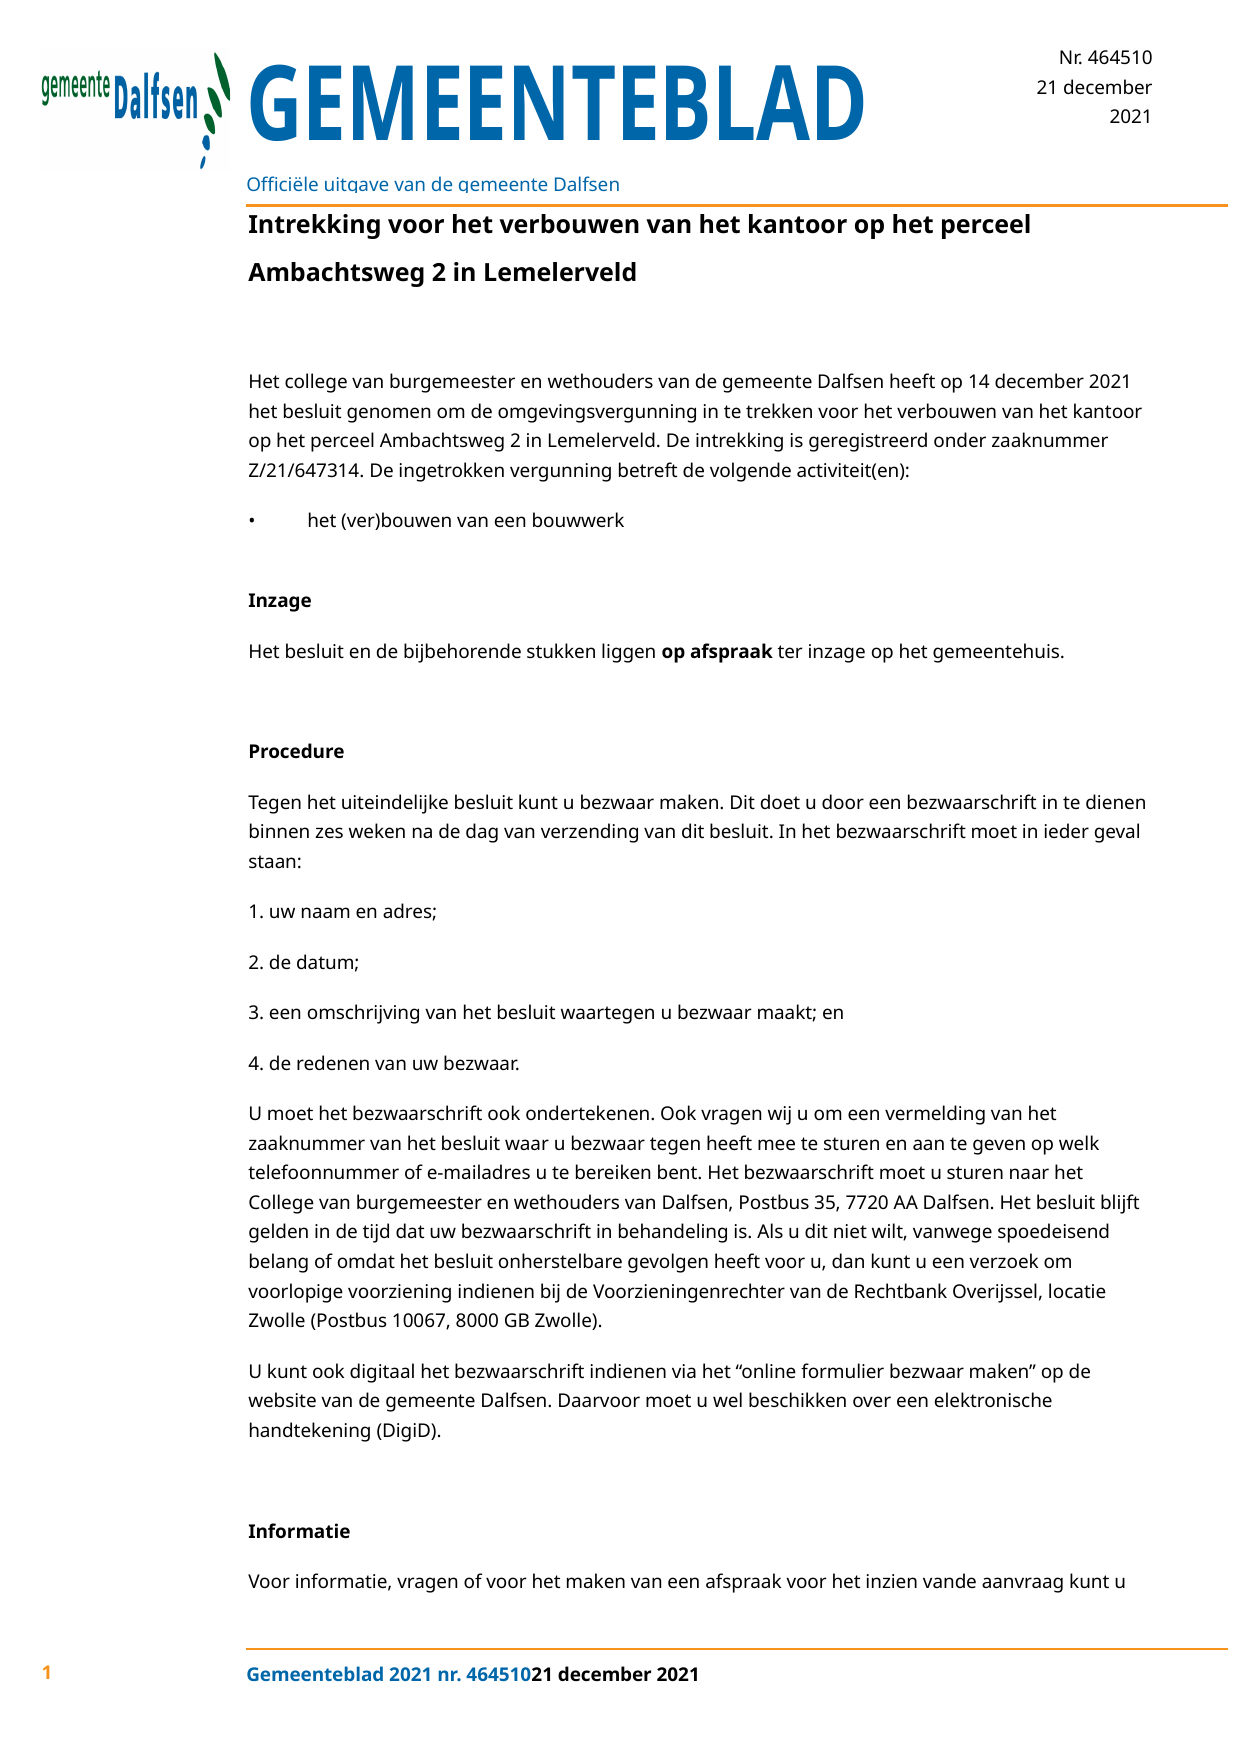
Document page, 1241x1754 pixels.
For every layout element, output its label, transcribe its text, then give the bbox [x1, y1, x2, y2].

text 2. de datum; [248, 949, 1152, 975]
list het (ver)bouwen van een bouwwerk [248, 507, 1152, 533]
text Het college van burgemeester en wethouders van de gemeente Dalfsen heeft op 14 december 2021 het besluit genomen om de omgevingsvergunning in te trekken voor het verbouwen van het kantoor op het perceel Ambachtsweg 2 in Lemelerveld. De intrekking is geregistreerd onder zaaknummer Z/21/647314. De ingetrokken vergunning betreft de volgende activiteit(en): [248, 368, 1152, 483]
text Intrekking voor het verbouwen van het kantoor op het perceel Ambachtsweg 2 in Lemelerveld [248, 207, 1152, 288]
text Tegen het uiteindelijke besluit kunt u bezwaar maken. Dit doet u door een bezwaarschrift in te dienen binnen zes weken na de dag van verzending van dit besluit. In het bezwaarschrift moet in ieder geval staan: [248, 789, 1152, 874]
text U kunt ook digitaal het bezwaarschrift indienen via het “online formulier bezwaar maken” op de website van de gemeente Dalfsen. Daarvoor moet u wel beschikken over een elektronische handtekening (DigiD). [248, 1358, 1152, 1443]
text Procedure [248, 739, 1152, 764]
text U moet het bezwaarschrift ook ondertekenen. Ook vragen wij u om een vermelding van het zaaknummer van het besluit waar u bezwaar tegen heeft mee te sturen en aan te geven op welk telefoonnummer of e-mailadres u te bereiken bent. Het bezwaarschrift moet u sturen naar het College van burgemeester en wethouders van Dalfsen, Postbus 35, 7720 AA Dalfsen. Het besluit blijft gelden in de tijd dat uw bezwaarschrift in behandeling is. Als u dit niet wilt, vanwege spoedeisend belang of omdat het besluit onherstelbare gevolgen heeft voor u, dan kunt u een verzoek om voorlopige voorziening indienen bij de Voorzieningenrechter van de Rechtbank Overijssel, locatie Zwolle (Postbus 10067, 8000 GB Zwolle). [248, 1100, 1152, 1333]
text 1. uw naam en adres; [248, 899, 1152, 924]
text Inzage [248, 587, 1152, 613]
text Het besluit en de bijbehorende stukken liggen op afspraak ter inzage op het gemeentehuis. [248, 638, 1152, 664]
picture [41, 47, 231, 172]
text Informatie [248, 1518, 1152, 1544]
text 3. een omschrijving van het besluit waartegen u bezwaar maakt; en [248, 999, 1152, 1025]
text 4. de redenen van uw bezwaar. [248, 1050, 1152, 1076]
text Voor informatie, vragen of voor het maken van een afspraak voor het inzien vande aanvraag kunt u [248, 1568, 1152, 1594]
